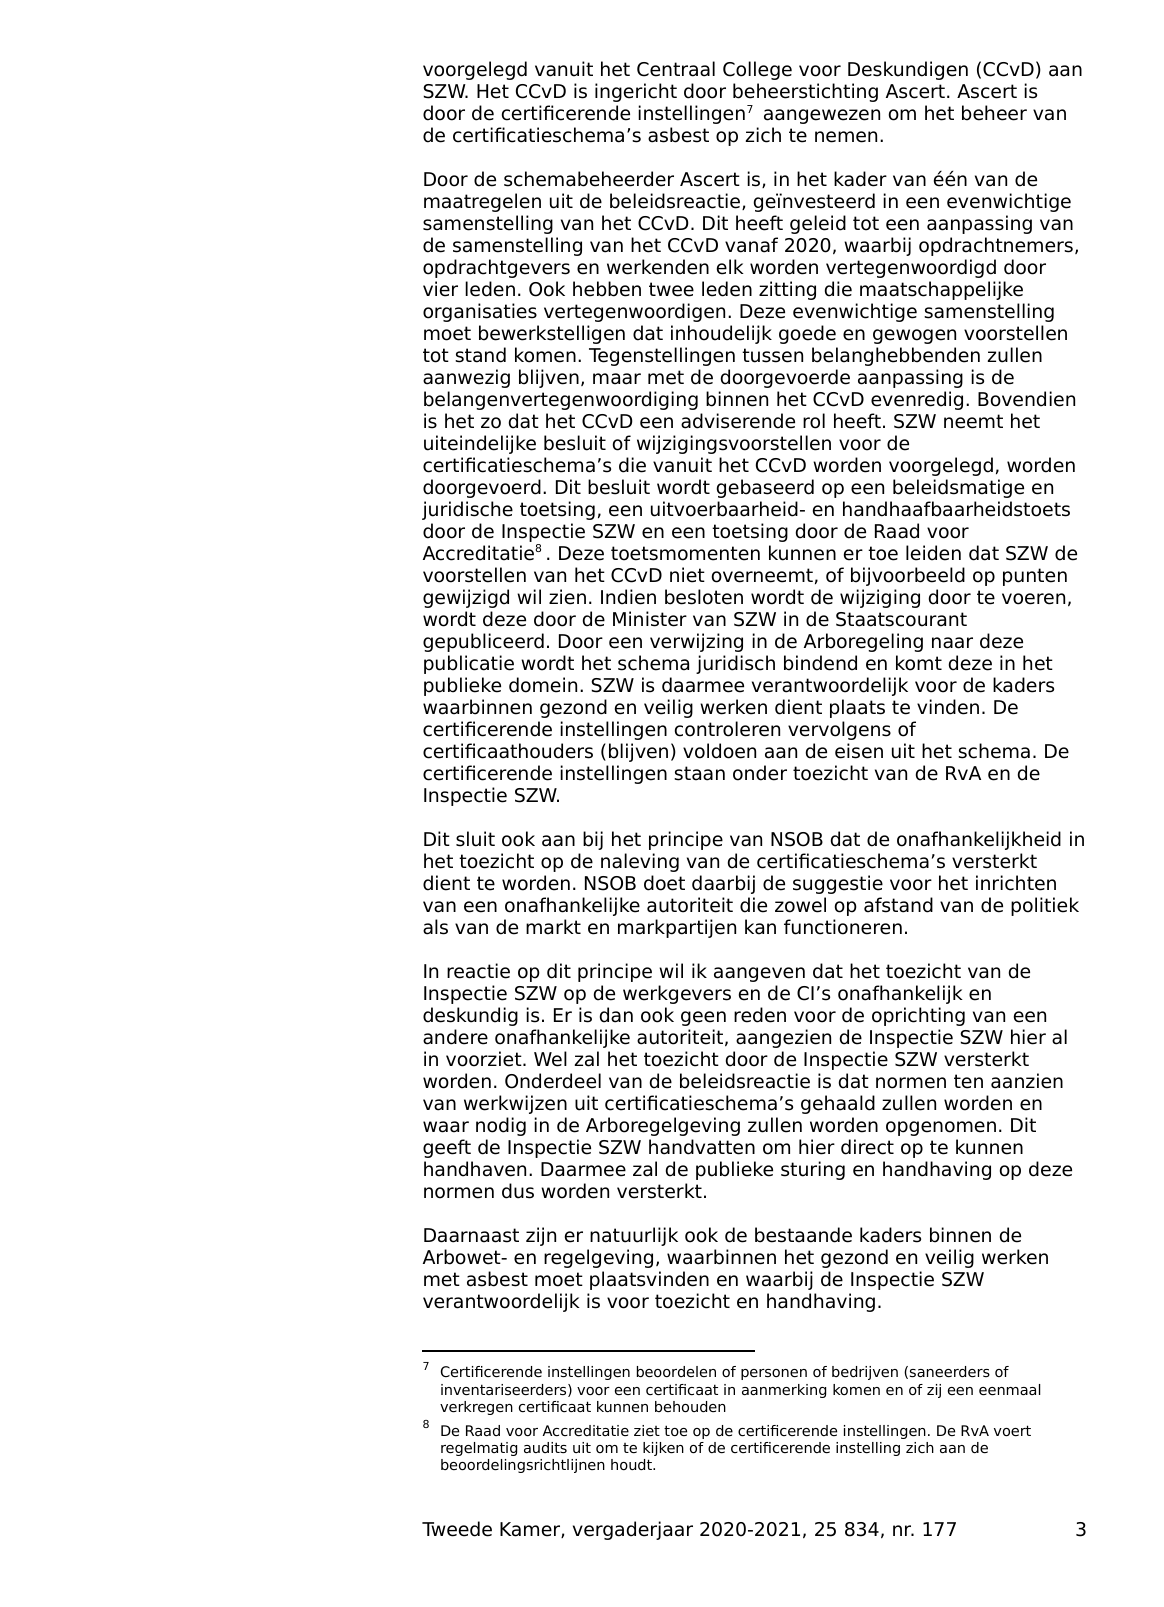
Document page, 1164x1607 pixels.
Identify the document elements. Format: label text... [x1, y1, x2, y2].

text voorgelegd vanuit het Centraal College voor Deskundigen (CCvD) aan SZW. Het CCvD is ingericht door beheerstichting Ascert. Ascert is door de certificerende instellingen aangewezen om het beheer van de certificatieschema’s asbest op zich te nemen. [422, 59, 1087, 147]
text Daarnaast zijn er natuurlijk ook de bestaande kaders binnen de Arbowet- en regelgeving, waarbinnen het gezond en veilig werken met asbest moet plaatsvinden en waarbij de Inspectie SZW verantwoordelijk is voor toezicht en handhaving. [422, 1225, 1087, 1313]
text Dit sluit ook aan bij het principe van NSOB dat de onafhankelijkheid in het toezicht op de naleving van de certificatieschema’s versterkt dient te worden. NSOB doet daarbij de suggestie voor het inrichten van een onafhankelijke autoriteit die zowel op afstand van de politiek als van de markt en markpartijen kan functioneren. [422, 829, 1087, 939]
text De Raad voor Accreditatie ziet toe op de certificerende instellingen. De RvA voert regelmatig audits uit om te kijken of de certificerende instelling zich aan de beoordelingsrichtlijnen houdt. [422, 1418, 1087, 1474]
text In reactie op dit principe wil ik aangeven dat het toezicht van de Inspectie SZW op de werkgevers en de CI’s onafhankelijk en deskundig is. Er is dan ook geen reden voor de oprichting van een andere onafhankelijke autoriteit, aangezien de Inspectie SZW hier al in voorziet. Wel zal het toezicht door de Inspectie SZW versterkt worden. Onderdeel van de beleidsreactie is dat normen ten aanzien van werkwijzen uit certificatieschema’s gehaald zullen worden en waar nodig in de Arboregelgeving zullen worden opgenomen. Dit geeft de Inspectie SZW handvatten om hier direct op te kunnen handhaven. Daarmee zal de publieke sturing en handhaving op deze normen dus worden versterkt. [422, 961, 1087, 1203]
text Certificerende instellingen beoordelen of personen of bedrijven (saneerders of inventariseerders) voor een certificaat in aanmerking komen en of zij een eenmaal verkregen certificaat kunnen behouden [422, 1360, 1087, 1416]
text Door de schemabeheerder Ascert is, in het kader van één van de maatregelen uit de beleidsreactie, geïnvesteerd in een evenwichtige samenstelling van het CCvD. Dit heeft geleid tot een aanpassing van de samenstelling van het CCvD vanaf 2020, waarbij opdrachtnemers, opdrachtgevers en werkenden elk worden vertegenwoordigd door vier leden. Ook hebben twee leden zitting die maatschappelijke organisaties vertegenwoordigen. Deze evenwichtige samenstelling moet bewerkstelligen dat inhoudelijk goede en gewogen voorstellen tot stand komen. Tegenstellingen tussen belanghebbenden zullen aanwezig blijven, maar met de doorgevoerde aanpassing is de belangenvertegenwoordiging binnen het CCvD evenredig. Bovendien is het zo dat het CCvD een adviserende rol heeft. SZW neemt het uiteindelijke besluit of wijzigingsvoorstellen voor de certificatieschema’s die vanuit het CCvD worden voorgelegd, worden doorgevoerd. Dit besluit wordt gebaseerd op een beleidsmatige en juridische toetsing, een uitvoerbaarheid- en handhaafbaarheidstoets door de Inspectie SZW en een toetsing door de Raad voor Accreditatie. Deze toetsmomenten kunnen er toe leiden dat SZW de voorstellen van het CCvD niet overneemt, of bijvoorbeeld op punten gewijzigd wil zien. Indien besloten wordt de wijziging door te voeren, wordt deze door de Minister van SZW in de Staatscourant gepubliceerd. Door een verwijzing in de Arboregeling naar deze publicatie wordt het schema juridisch bindend en komt deze in het publieke domein. SZW is daarmee verantwoordelijk voor de kaders waarbinnen gezond en veilig werken dient plaats te vinden. De certificerende instellingen controleren vervolgens of certificaathouders (blijven) voldoen aan de eisen uit het schema. De certificerende instellingen staan onder toezicht van de RvA en de Inspectie SZW. [422, 169, 1087, 807]
